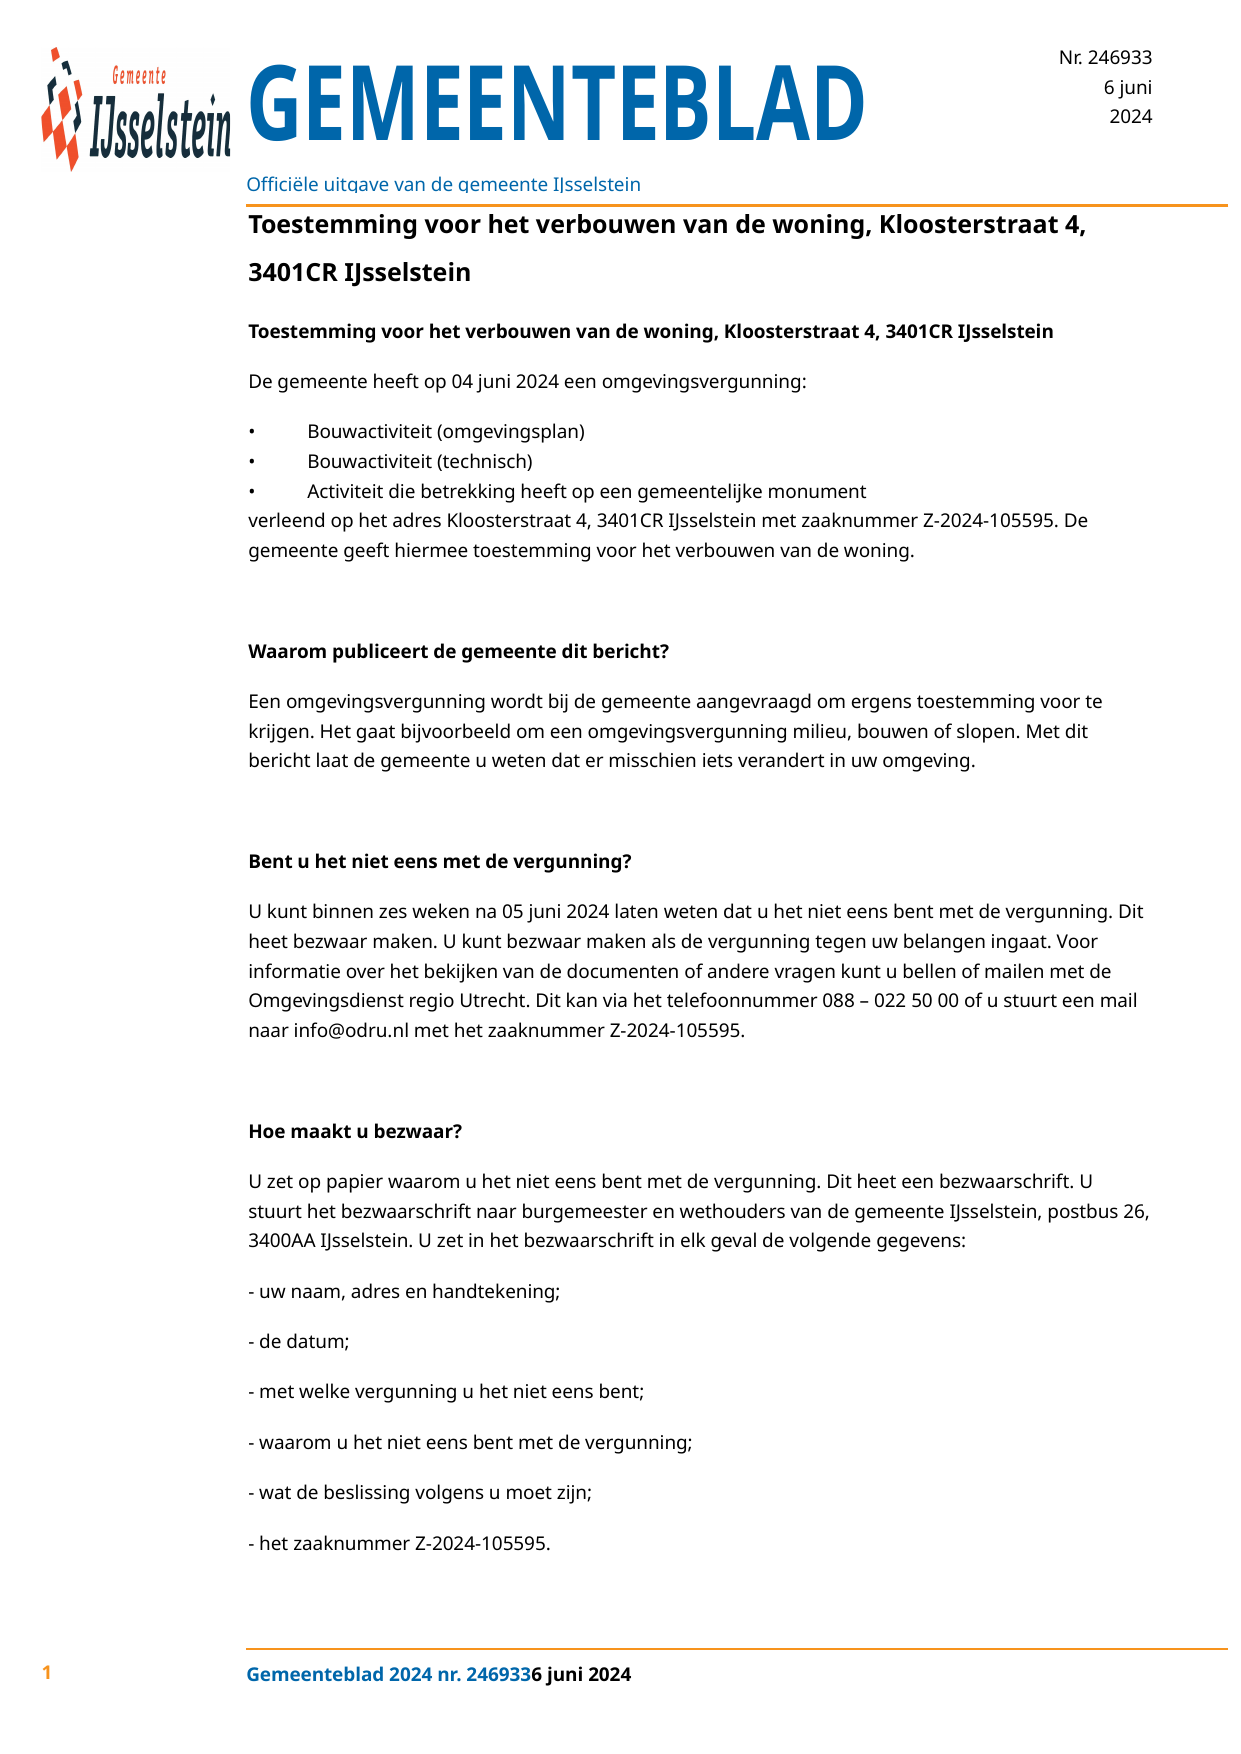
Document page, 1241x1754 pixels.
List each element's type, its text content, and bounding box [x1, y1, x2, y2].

text Een omgevingsvergunning wordt bij de gemeente aangevraagd om ergens toestemming voor te krijgen. Het gaat bijvoorbeeld om een omgevingsvergunning milieu, bouwen of slopen. Met dit bericht laat de gemeente u weten dat er misschien iets verandert in uw omgeving. [248, 688, 1152, 773]
text Waarom publiceert de gemeente dit bericht? [248, 638, 1152, 664]
text U zet op papier waarom u het niet eens bent met de vergunning. Dit heet een bezwaarschrift. U stuurt het bezwaarschrift naar burgemeester en wethouders van de gemeente IJsselstein, postbus 26, 3400AA IJsselstein. U zet in het bezwaarschrift in elk geval de volgende gegevens: [248, 1168, 1152, 1253]
text - de datum; [248, 1328, 1152, 1354]
text - het zaaknummer Z-2024-105595. [248, 1530, 1152, 1556]
list Bouwactiviteit (technisch) [248, 448, 1152, 474]
text Toestemming voor het verbouwen van de woning, Kloosterstraat 4, 3401CR IJsselstein [248, 318, 1152, 344]
text Hoe maakt u bezwaar? [248, 1118, 1152, 1144]
text Bent u het niet eens met de vergunning? [248, 848, 1152, 874]
list Activiteit die betrekking heeft op een gemeentelijke monument [248, 478, 1152, 504]
text U kunt binnen zes weken na 05 juni 2024 laten weten dat u het niet eens bent met de vergunning. Dit heet bezwaar maken. U kunt bezwaar maken als de vergunning tegen uw belangen ingaat. Voor informatie over het bekijken van de documenten of andere vragen kunt u bellen of mailen met de Omgevingsdienst regio Utrecht. Dit kan via het telefoonnummer 088 – 022 50 00 of u stuurt een mail naar info@odru.nl met het zaaknummer Z-2024-105595. [248, 899, 1152, 1043]
picture [41, 47, 231, 172]
text verleend op het adres Kloosterstraat 4, 3401CR IJsselstein met zaaknummer Z-2024-105595. De gemeente geeft hiermee toestemming voor het verbouwen van de woning. [248, 507, 1152, 563]
text De gemeente heeft op 04 juni 2024 een omgevingsvergunning: [248, 368, 1152, 394]
text - uw naam, adres en handtekening; [248, 1278, 1152, 1304]
list Bouwactiviteit (omgevingsplan) [248, 419, 1152, 444]
text - wat de beslissing volgens u moet zijn; [248, 1479, 1152, 1505]
text - waarom u het niet eens bent met de vergunning; [248, 1429, 1152, 1455]
text - met welke vergunning u het niet eens bent; [248, 1379, 1152, 1404]
text Toestemming voor het verbouwen van de woning, Kloosterstraat 4, 3401CR IJsselstein [248, 207, 1152, 288]
